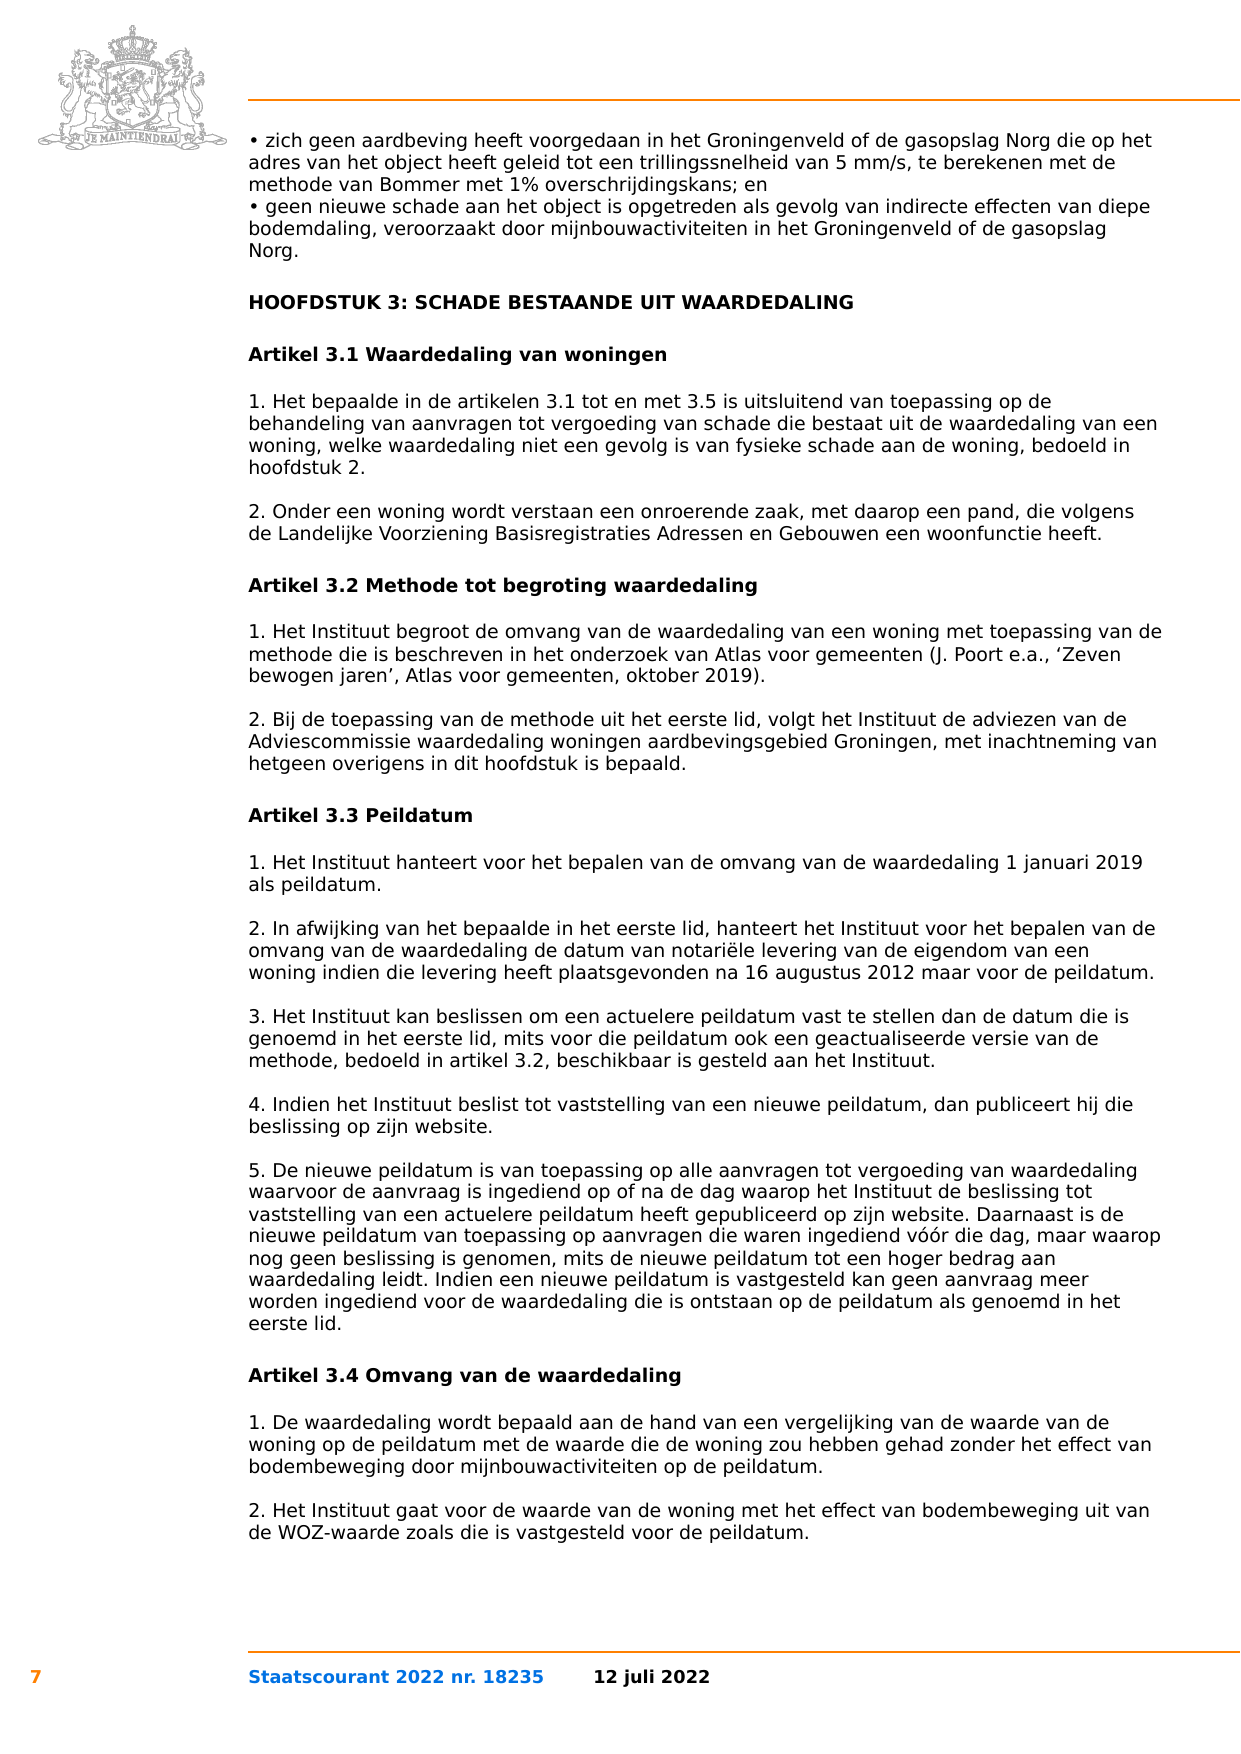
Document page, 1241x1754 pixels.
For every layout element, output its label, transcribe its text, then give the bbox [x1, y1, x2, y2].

text 2. Bij de toepassing van de methode uit het eerste lid, volgt het Instituut de adviezen van de Adviescommissie waardedaling woningen aardbevingsgebied Groningen, met inachtneming van hetgeen overigens in dit hoofdstuk is bepaald. [248, 709, 1163, 775]
text 1. Het Instituut begroot de omvang van de waardedaling van een woning met toepassing van de methode die is beschreven in het onderzoek van Atlas voor gemeenten (J. Poort e.a., ‘Zeven bewogen jaren’, Atlas voor gemeenten, oktober 2019). [248, 621, 1163, 687]
text 2. Het Instituut gaat voor de waarde van de woning met het effect van bodembeweging uit van de WOZ-waarde zoals die is vastgesteld voor de peildatum. [248, 1500, 1163, 1544]
subtitle Artikel 3.1 Waardedaling van woningen [248, 344, 1163, 366]
text 3. Het Instituut kan beslissen om een actuelere peildatum vast te stellen dan de datum die is genoemd in het eerste lid, mits voor die peildatum ook een geactualiseerde versie van de methode, bedoeld in artikel 3.2, beschikbaar is gesteld aan het Instituut. [248, 1006, 1163, 1072]
text 1. Het Instituut hanteert voor het bepalen van de omvang van de waardedaling 1 januari 2019 als peildatum. [248, 852, 1163, 896]
text 1. De waardedaling wordt bepaald aan de hand van een vergelijking van de waarde van de woning op de peildatum met de waarde die de woning zou hebben gehad zonder het effect van bodembeweging door mijnbouwactiviteiten op de peildatum. [248, 1412, 1163, 1478]
picture [38, 25, 227, 150]
subtitle Artikel 3.4 Omvang van de waardedaling [248, 1365, 1163, 1387]
text 5. De nieuwe peildatum is van toepassing op alle aanvragen tot vergoeding van waardedaling waarvoor de aanvraag is ingediend op of na de dag waarop het Instituut de beslissing tot vaststelling van een actuelere peildatum heeft gepubliceerd op zijn website. Daarnaast is de nieuwe peildatum van toepassing op aanvragen die waren ingediend vóór die dag, maar waarop nog geen beslissing is genomen, mits de nieuwe peildatum tot een hoger bedrag aan waardedaling leidt. Indien een nieuwe peildatum is vastgesteld kan geen aanvraag meer worden ingediend voor de waardedaling die is ontstaan op de peildatum als genoemd in het eerste lid. [248, 1159, 1163, 1335]
text 4. Indien het Instituut beslist tot vaststelling van een nieuwe peildatum, dan publiceert hij die beslissing op zijn website. [248, 1094, 1163, 1138]
subtitle Artikel 3.3 Peildatum [248, 805, 1163, 827]
text 2. Onder een woning wordt verstaan een onroerende zaak, met daarop een pand, die volgens de Landelijke Voorziening Basisregistraties Adressen en Gebouwen een woonfunctie heeft. [248, 501, 1163, 544]
subtitle HOOFDSTUK 3: SCHADE BESTAANDE UIT WAARDEDALING [248, 292, 1163, 314]
text 2. In afwijking van het bepaalde in het eerste lid, hanteert het Instituut voor het bepalen van de omvang van de waardedaling de datum van notariële levering van de eigendom van een woning indien die levering heeft plaatsgevonden na 16 augustus 2012 maar voor de peildatum. [248, 918, 1163, 984]
text • geen nieuwe schade aan het object is opgetreden als gevolg van indirecte effecten van diepe bodemdaling, veroorzaakt door mijnbouwactiviteiten in het Groningenveld of de gasopslag Norg. [248, 196, 1163, 262]
subtitle Artikel 3.2 Methode tot begroting waardedaling [248, 574, 1163, 596]
text 1. Het bepaalde in de artikelen 3.1 tot en met 3.5 is uitsluitend van toepassing op de behandeling van aanvragen tot vergoeding van schade die bestaat uit de waardedaling van een woning, welke waardedaling niet een gevolg is van fysieke schade aan de woning, bedoeld in hoofdstuk 2. [248, 391, 1163, 479]
text • zich geen aardbeving heeft voorgedaan in het Groningenveld of de gasopslag Norg die op het adres van het object heeft geleid tot een trillingssnelheid van 5 mm/s, te berekenen met de methode van Bommer met 1% overschrijdingskans; en [248, 130, 1163, 196]
